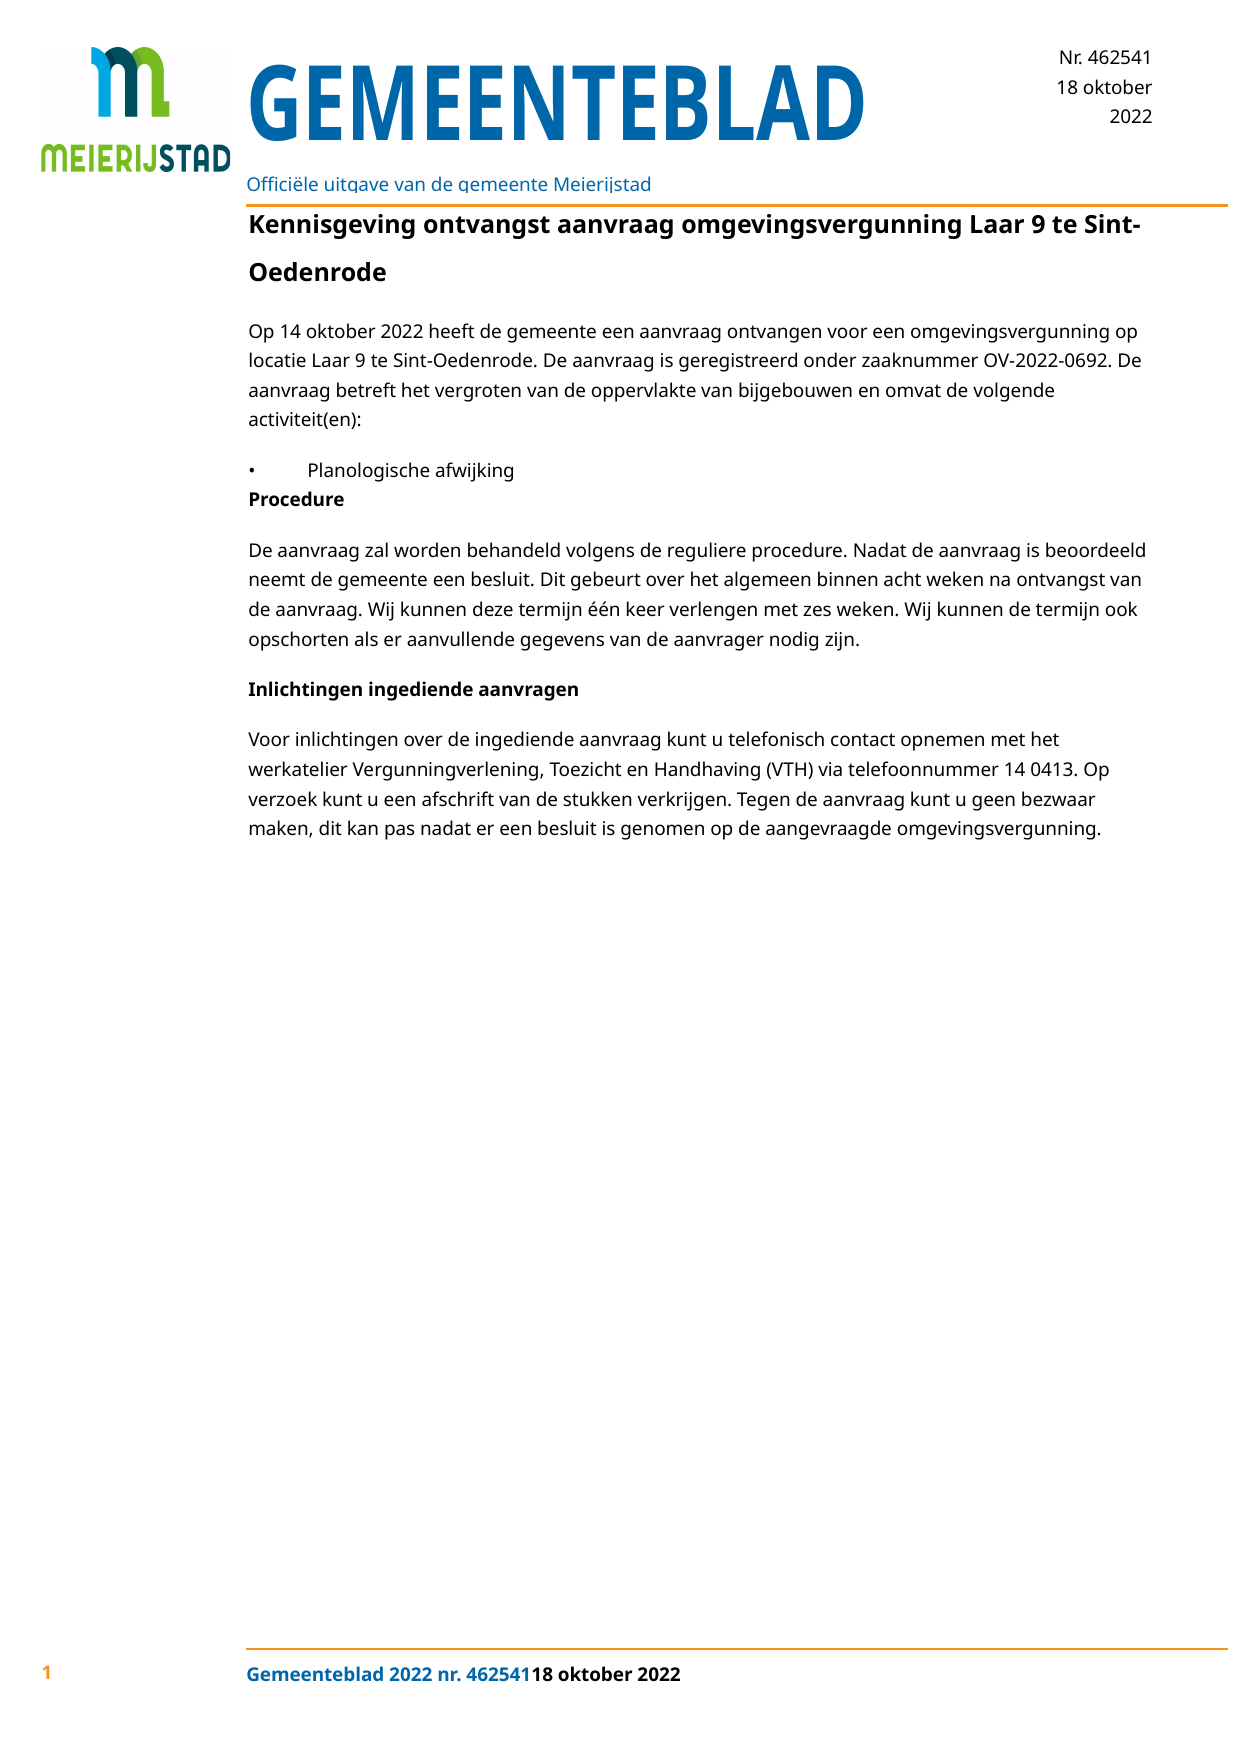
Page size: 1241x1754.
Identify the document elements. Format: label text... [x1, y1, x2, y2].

text Op 14 oktober 2022 heeft de gemeente een aanvraag ontvangen voor een omgevingsvergunning op locatie Laar 9 te Sint-Oedenrode. De aanvraag is geregistreerd onder zaaknummer OV-2022-0692. De aanvraag betreft het vergroten van de oppervlakte van bijgebouwen en omvat de volgende activiteit(en): [248, 318, 1152, 432]
text Voor inlichtingen over de ingediende aanvraag kunt u telefonisch contact opnemen met het werkatelier Vergunningverlening, Toezicht en Handhaving (VTH) via telefoonnummer 14 0413. Op verzoek kunt u een afschrift van de stukken verkrijgen. Tegen de aanvraag kunt u geen bezwaar maken, dit kan pas nadat er een besluit is genomen op de aangevraagde omgevingsvergunning. [248, 727, 1152, 841]
text Inlichtingen ingediende aanvragen [248, 676, 1152, 702]
text Procedure [248, 487, 1152, 512]
text De aanvraag zal worden behandeld volgens de reguliere procedure. Nadat de aanvraag is beoordeeld neemt de gemeente een besluit. Dit gebeurt over het algemeen binnen acht weken na ontvangst van de aanvraag. Wij kunnen deze termijn één keer verlengen met zes weken. Wij kunnen de termijn ook opschorten als er aanvullende gegevens van de aanvrager nodig zijn. [248, 537, 1152, 652]
list Planologische afwijking [248, 457, 1152, 483]
picture [41, 47, 231, 172]
text Kennisgeving ontvangst aanvraag omgevingsvergunning Laar 9 te Sint-Oedenrode [248, 207, 1152, 288]
